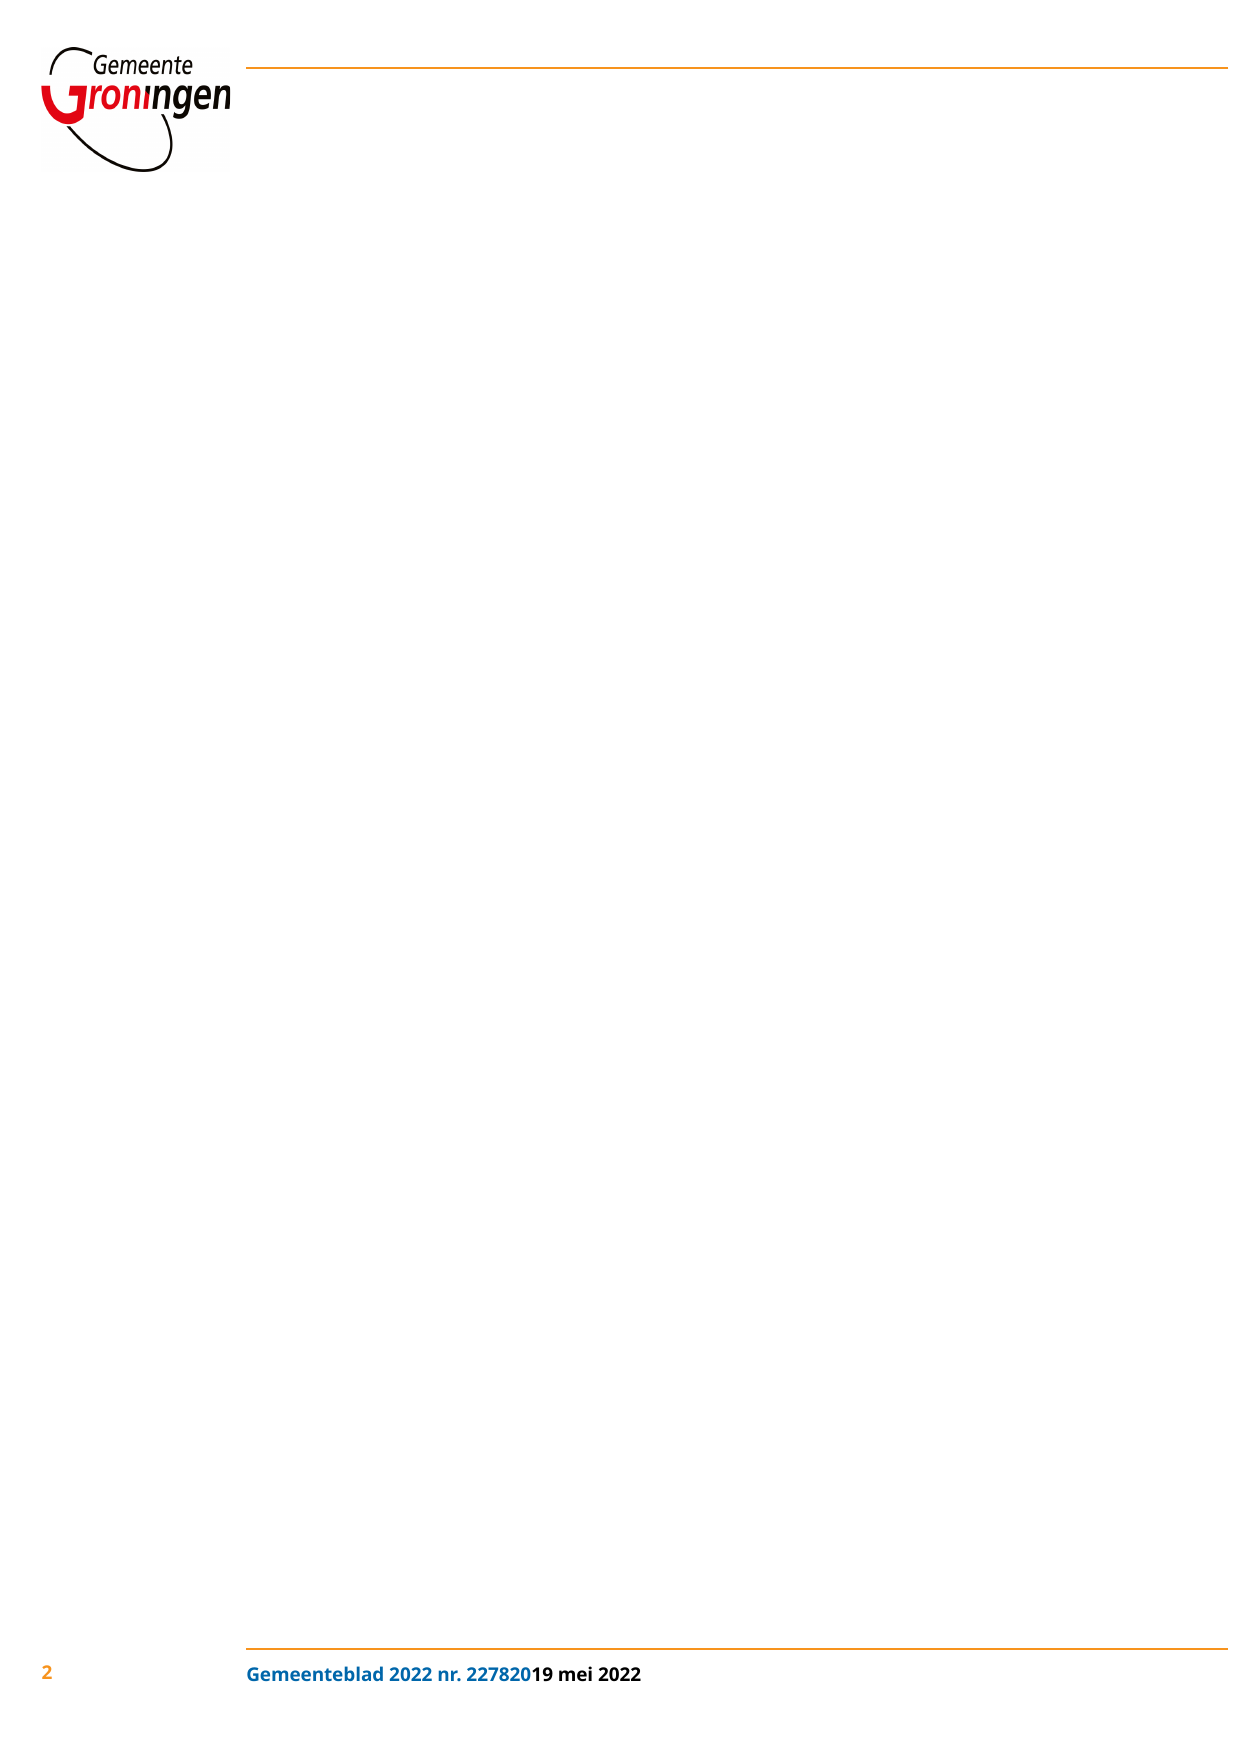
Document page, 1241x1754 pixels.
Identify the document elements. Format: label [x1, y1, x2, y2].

picture [41, 47, 231, 172]
